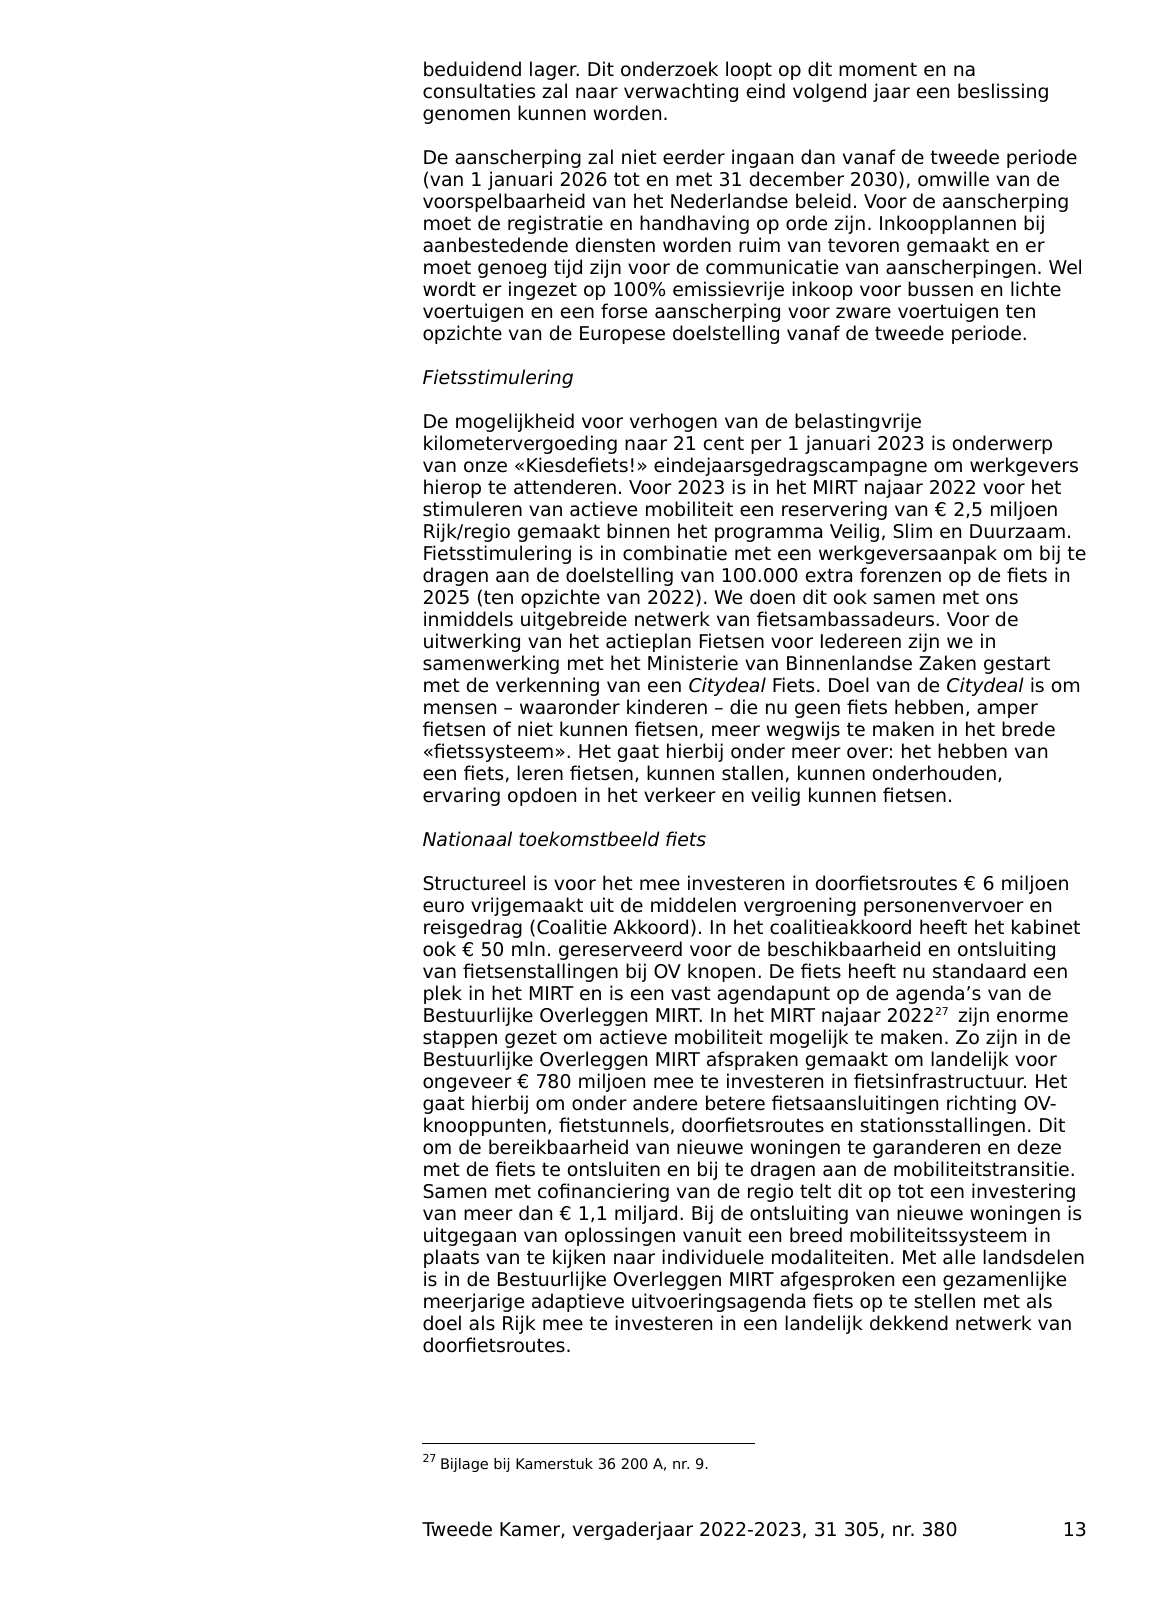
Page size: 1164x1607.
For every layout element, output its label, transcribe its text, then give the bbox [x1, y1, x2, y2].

subtitle Fietsstimulering [422, 367, 1087, 389]
text Bijlage bij Kamerstuk 36 200 A, nr. 9. [422, 1452, 1087, 1474]
subtitle Nationaal toekomstbeeld fiets [422, 829, 1087, 851]
text De mogelijkheid voor verhogen van de belastingvrije kilometervergoeding naar 21 cent per 1 januari 2023 is onderwerp van onze «Kiesdefiets!» eindejaarsgedragscampagne om werkgevers hierop te attenderen. Voor 2023 is in het MIRT najaar 2022 voor het stimuleren van actieve mobiliteit een reservering van € 2,5 miljoen Rijk/regio gemaakt binnen het programma Veilig, Slim en Duurzaam. Fietsstimulering is in combinatie met een werkgeversaanpak om bij te dragen aan de doelstelling van 100.000 extra forenzen op de fiets in 2025 (ten opzichte van 2022). We doen dit ook samen met ons inmiddels uitgebreide netwerk van fietsambassadeurs. Voor de uitwerking van het actieplan Fietsen voor Iedereen zijn we in samenwerking met het Ministerie van Binnenlandse Zaken gestart met de verkenning van een Citydeal Fiets. Doel van de Citydeal is om mensen – waaronder kinderen – die nu geen fiets hebben, amper fietsen of niet kunnen fietsen, meer wegwijs te maken in het brede «fietssysteem». Het gaat hierbij onder meer over: het hebben van een fiets, leren fietsen, kunnen stallen, kunnen onderhouden, ervaring opdoen in het verkeer en veilig kunnen fietsen. [422, 411, 1087, 807]
text beduidend lager. Dit onderzoek loopt op dit moment en na consultaties zal naar verwachting eind volgend jaar een beslissing genomen kunnen worden. [422, 59, 1087, 125]
text De aanscherping zal niet eerder ingaan dan vanaf de tweede periode (van 1 januari 2026 tot en met 31 december 2030), omwille van de voorspelbaarheid van het Nederlandse beleid. Voor de aanscherping moet de registratie en handhaving op orde zijn. Inkoopplannen bij aanbestedende diensten worden ruim van tevoren gemaakt en er moet genoeg tijd zijn voor de communicatie van aanscherpingen. Wel wordt er ingezet op 100% emissievrije inkoop voor bussen en lichte voertuigen en een forse aanscherping voor zware voertuigen ten opzichte van de Europese doelstelling vanaf de tweede periode. [422, 147, 1087, 345]
text Structureel is voor het mee investeren in doorfietsroutes € 6 miljoen euro vrijgemaakt uit de middelen vergroening personenvervoer en reisgedrag (Coalitie Akkoord). In het coalitieakkoord heeft het kabinet ook € 50 mln. gereserveerd voor de beschikbaarheid en ontsluiting van fietsenstallingen bij OV knopen. De fiets heeft nu standaard een plek in het MIRT en is een vast agendapunt op de agenda’s van de Bestuurlijke Overleggen MIRT. In het MIRT najaar 2022 zijn enorme stappen gezet om actieve mobiliteit mogelijk te maken. Zo zijn in de Bestuurlijke Overleggen MIRT afspraken gemaakt om landelijk voor ongeveer € 780 miljoen mee te investeren in fietsinfrastructuur. Het gaat hierbij om onder andere betere fietsaansluitingen richting OV-knooppunten, fietstunnels, doorfietsroutes en stationsstallingen. Dit om de bereikbaarheid van nieuwe woningen te garanderen en deze met de fiets te ontsluiten en bij te dragen aan de mobiliteitstransitie. Samen met cofinanciering van de regio telt dit op tot een investering van meer dan € 1,1 miljard. Bij de ontsluiting van nieuwe woningen is uitgegaan van oplossingen vanuit een breed mobiliteitssysteem in plaats van te kijken naar individuele modaliteiten. Met alle landsdelen is in de Bestuurlijke Overleggen MIRT afgesproken een gezamenlijke meerjarige adaptieve uitvoeringsagenda fiets op te stellen met als doel als Rijk mee te investeren in een landelijk dekkend netwerk van doorfietsroutes. [422, 873, 1087, 1357]
